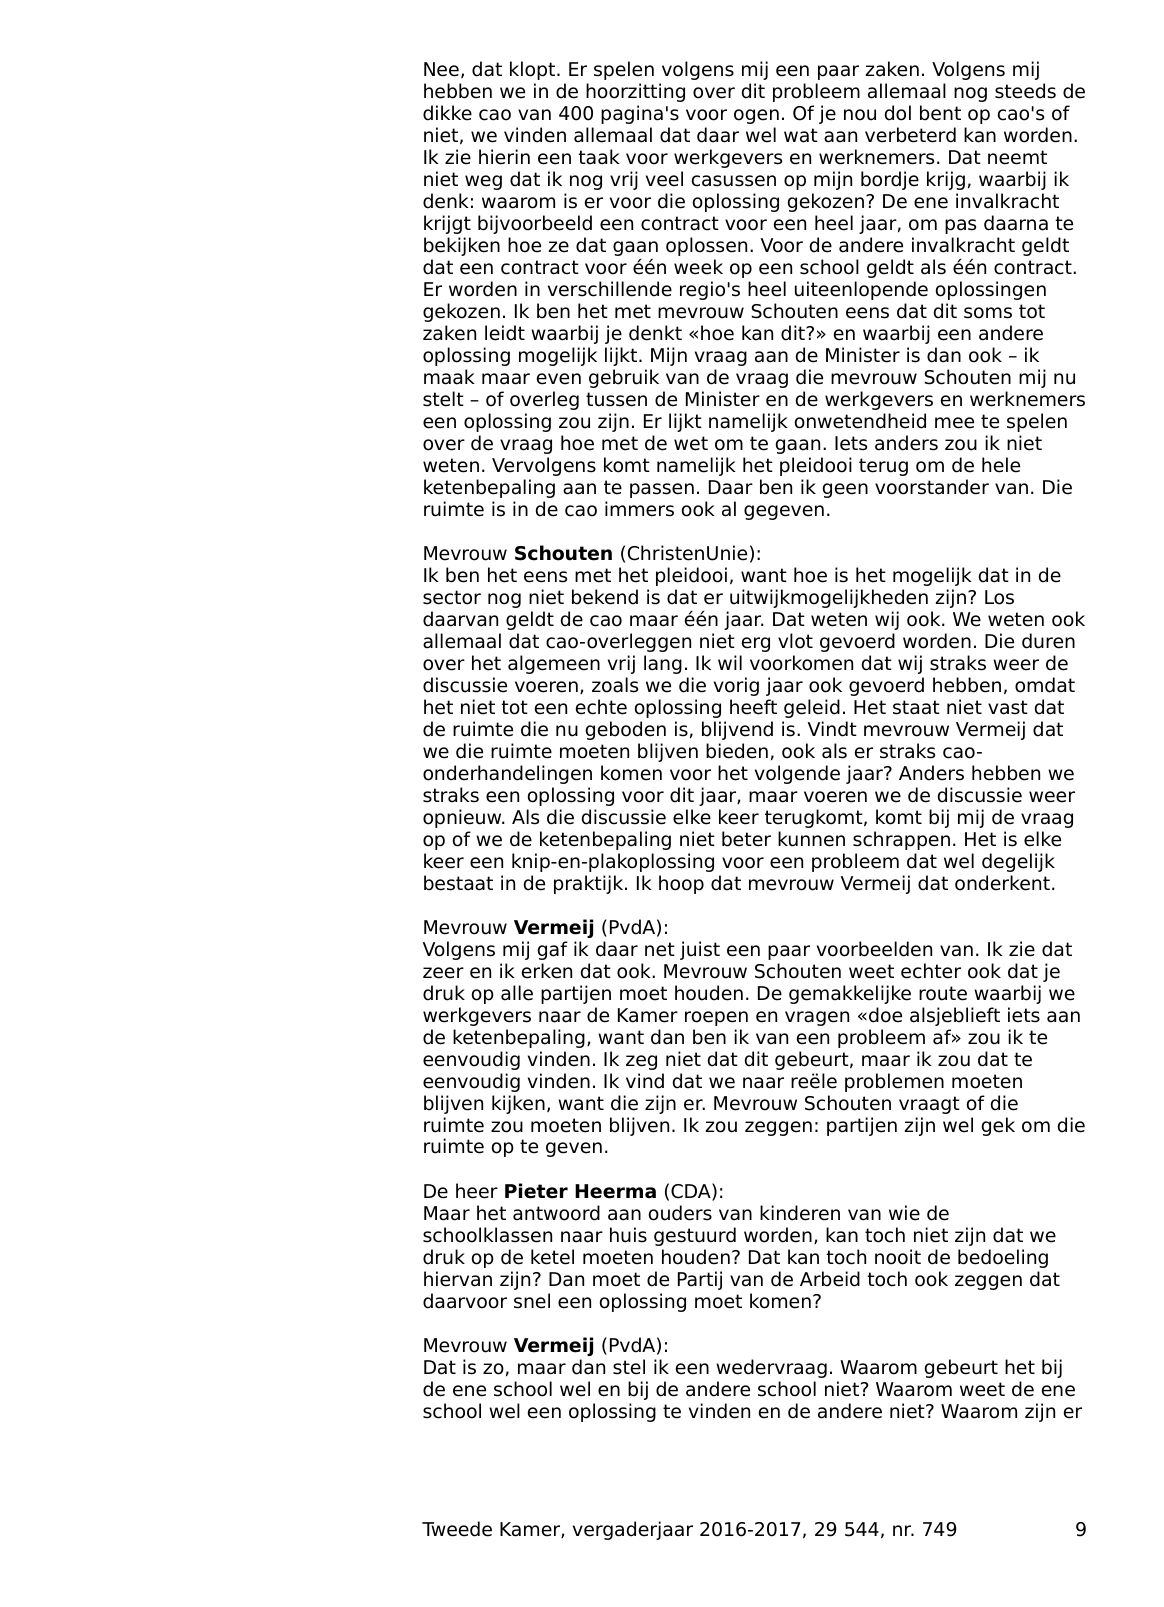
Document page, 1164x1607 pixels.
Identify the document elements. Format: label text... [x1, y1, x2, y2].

text Volgens mij gaf ik daar net juist een paar voorbeelden van. Ik zie dat zeer en ik erken dat ook. Mevrouw Schouten weet echter ook dat je druk op alle partijen moet houden. De gemakkelijke route waarbij we werkgevers naar de Kamer roepen en vragen «doe alsjeblieft iets aan de ketenbepaling, want dan ben ik van een probleem af» zou ik te eenvoudig vinden. Ik zeg niet dat dit gebeurt, maar ik zou dat te eenvoudig vinden. Ik vind dat we naar reële problemen moeten blijven kijken, want die zijn er. Mevrouw Schouten vraagt of die ruimte zou moeten blijven. Ik zou zeggen: partijen zijn wel gek om die ruimte op te geven. [422, 939, 1087, 1158]
text Nee, dat klopt. Er spelen volgens mij een paar zaken. Volgens mij hebben we in de hoorzitting over dit probleem allemaal nog steeds de dikke cao van 400 pagina's voor ogen. Of je nou dol bent op cao's of niet, we vinden allemaal dat daar wel wat aan verbeterd kan worden. Ik zie hierin een taak voor werkgevers en werknemers. Dat neemt niet weg dat ik nog vrij veel casussen op mijn bordje krijg, waarbij ik denk: waarom is er voor die oplossing gekozen? De ene invalkracht krijgt bijvoorbeeld een contract voor een heel jaar, om pas daarna te bekijken hoe ze dat gaan oplossen. Voor de andere invalkracht geldt dat een contract voor één week op een school geldt als één contract. Er worden in verschillende regio's heel uiteenlopende oplossingen gekozen. Ik ben het met mevrouw Schouten eens dat dit soms tot zaken leidt waarbij je denkt «hoe kan dit?» en waarbij een andere oplossing mogelijk lijkt. Mijn vraag aan de Minister is dan ook – ik maak maar even gebruik van de vraag die mevrouw Schouten mij nu stelt – of overleg tussen de Minister en de werkgevers en werknemers een oplossing zou zijn. Er lijkt namelijk onwetendheid mee te spelen over de vraag hoe met de wet om te gaan. Iets anders zou ik niet weten. Vervolgens komt namelijk het pleidooi terug om de hele ketenbepaling aan te passen. Daar ben ik geen voorstander van. Die ruimte is in de cao immers ook al gegeven. [422, 59, 1087, 521]
text Dat is zo, maar dan stel ik een wedervraag. Waarom gebeurt het bij de ene school wel en bij de andere school niet? Waarom weet de ene school wel een oplossing te vinden en de andere niet? Waarom zijn er [422, 1357, 1087, 1423]
text Mevrouw Vermeij (PvdA): [422, 1335, 1087, 1357]
text Ik ben het eens met het pleidooi, want hoe is het mogelijk dat in de sector nog niet bekend is dat er uitwijkmogelijkheden zijn? Los daarvan geldt de cao maar één jaar. Dat weten wij ook. We weten ook allemaal dat cao-overleggen niet erg vlot gevoerd worden. Die duren over het algemeen vrij lang. Ik wil voorkomen dat wij straks weer de discussie voeren, zoals we die vorig jaar ook gevoerd hebben, omdat het niet tot een echte oplossing heeft geleid. Het staat niet vast dat de ruimte die nu geboden is, blijvend is. Vindt mevrouw Vermeij dat we die ruimte moeten blijven bieden, ook als er straks cao-onderhandelingen komen voor het volgende jaar? Anders hebben we straks een oplossing voor dit jaar, maar voeren we de discussie weer opnieuw. Als die discussie elke keer terugkomt, komt bij mij de vraag op of we de ketenbepaling niet beter kunnen schrappen. Het is elke keer een knip-en-plakoplossing voor een probleem dat wel degelijk bestaat in de praktijk. Ik hoop dat mevrouw Vermeij dat onderkent. [422, 565, 1087, 894]
text Mevrouw Vermeij (PvdA): [422, 917, 1087, 939]
text Mevrouw Schouten (ChristenUnie): [422, 543, 1087, 565]
text Maar het antwoord aan ouders van kinderen van wie de schoolklassen naar huis gestuurd worden, kan toch niet zijn dat we druk op de ketel moeten houden? Dat kan toch nooit de bedoeling hiervan zijn? Dan moet de Partij van de Arbeid toch ook zeggen dat daarvoor snel een oplossing moet komen? [422, 1203, 1087, 1312]
text De heer Pieter Heerma (CDA): [422, 1181, 1087, 1203]
